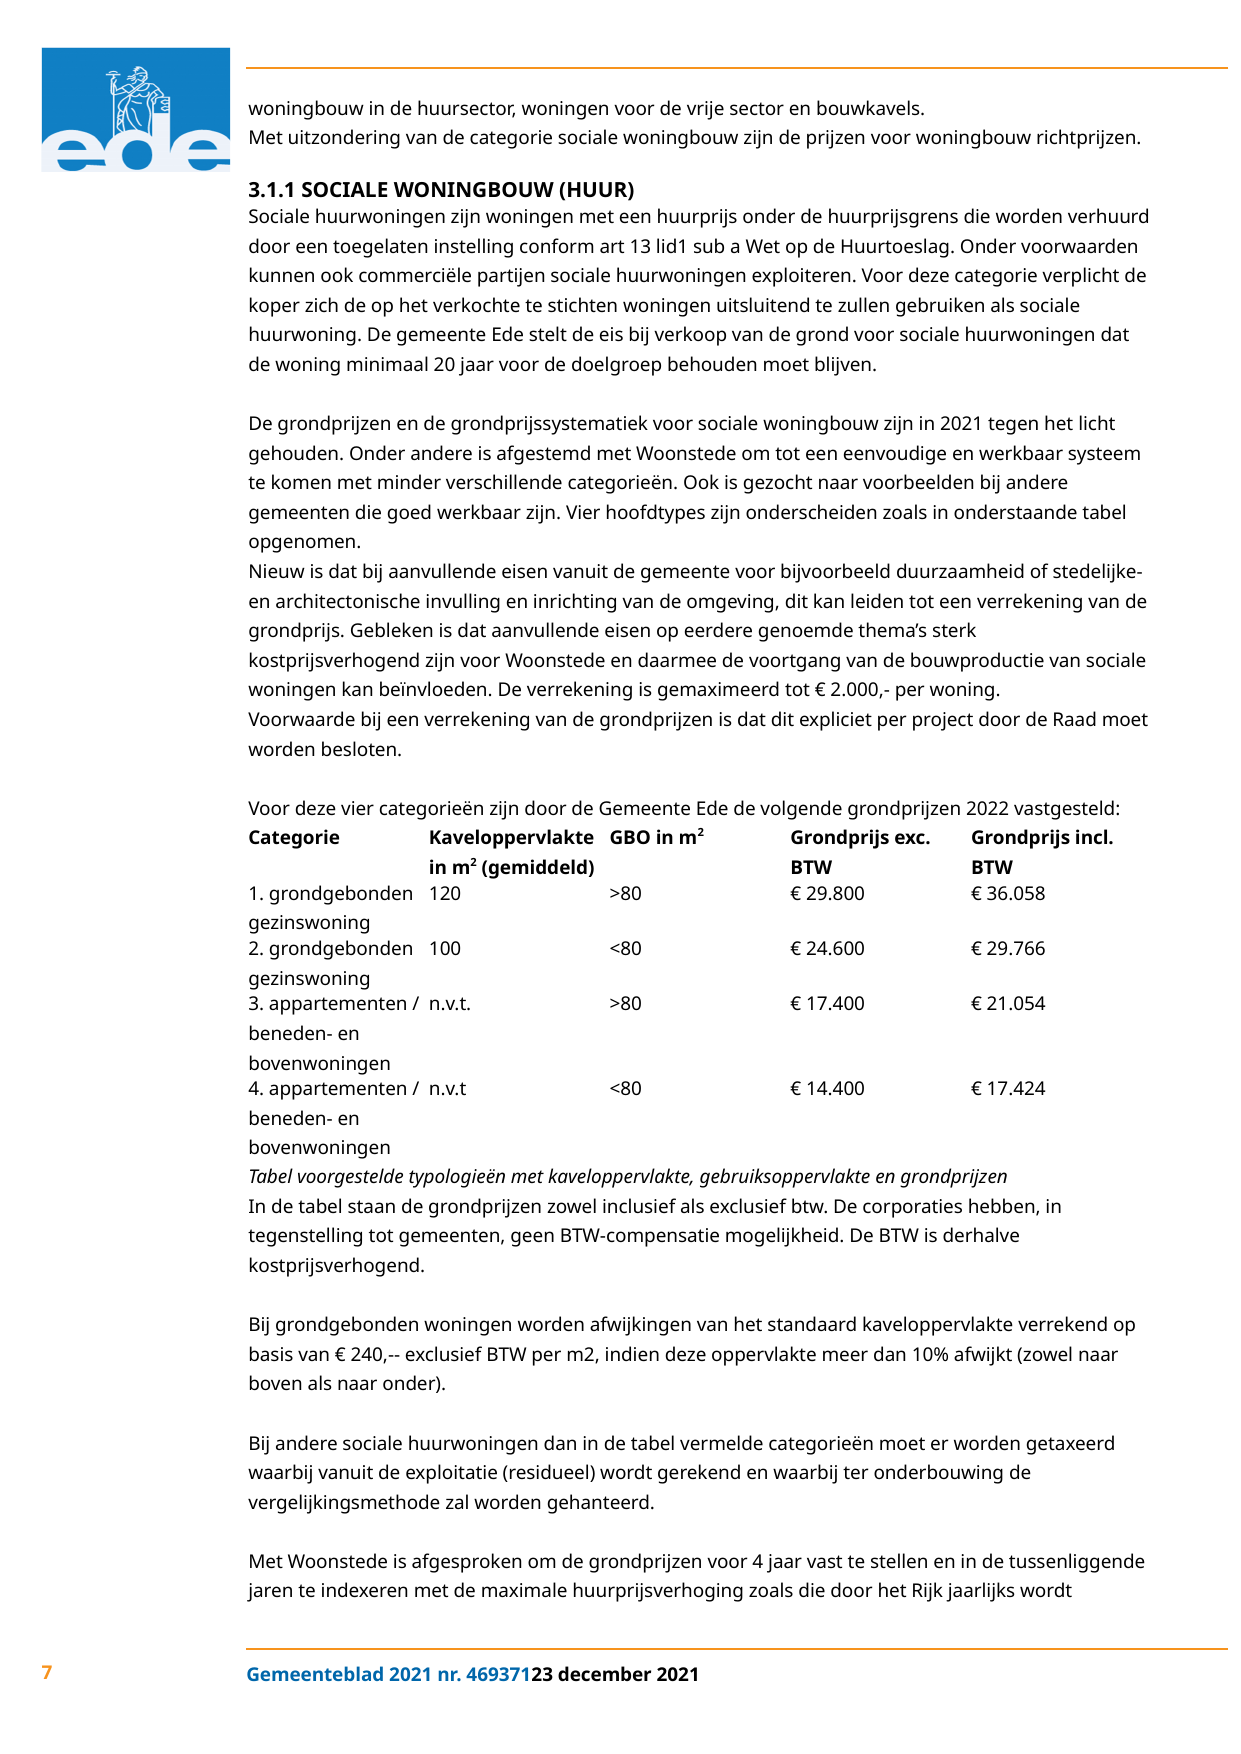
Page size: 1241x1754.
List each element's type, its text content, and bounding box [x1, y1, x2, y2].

table_cell 1. grondgebonden gezinswoning [248, 880, 429, 935]
table_header GBO in m2 [609, 825, 790, 880]
text Tabel voorgestelde typologieën met kaveloppervlakte, gebruiksoppervlakte en grondprijzen [248, 1163, 1152, 1189]
table_header Kaveloppervlakte in m2 (gemiddeld) [429, 825, 609, 880]
text Bij grondgebonden woningen worden afwijkingen van het standaard kaveloppervlakte verrekend op basis van € 240,-- exclusief BTW per m2, indien deze oppervlakte meer dan 10% afwijkt (zowel naar boven als naar onder). [248, 1311, 1152, 1396]
table_cell 4. appartementen / beneden- en bovenwoningen [248, 1075, 429, 1160]
text Nieuw is dat bij aanvullende eisen vanuit de gemeente voor bijvoorbeeld duurzaamheid of stedelijke- en architectonische invulling en inrichting van de omgeving, dit kan leiden tot een verrekening van de grondprijs. Gebleken is dat aanvullende eisen op eerdere genoemde thema’s sterk kostprijsverhogend zijn voor Woonstede en daarmee de voortgang van de bouwproductie van sociale woningen kan beïnvloeden. De verrekening is gemaximeerd tot € 2.000,- per woning. [248, 558, 1152, 702]
table_cell € 17.400 [790, 991, 971, 1075]
table_cell 2. grondgebonden gezinswoning [248, 935, 429, 991]
text Met Woonstede is afgesproken om de grondprijzen voor 4 jaar vast te stellen en in de tussenliggende jaren te indexeren met de maximale huurprijsverhoging zoals die door het Rijk jaarlijks wordt [248, 1548, 1152, 1603]
table_cell n.v.t [429, 1075, 609, 1160]
table_header Grondprijs exc. BTW [790, 825, 971, 880]
table_cell <80 [609, 1075, 790, 1160]
table_cell € 29.766 [971, 935, 1152, 991]
table_cell <80 [609, 935, 790, 991]
table_cell 3. appartementen / beneden- en bovenwoningen [248, 991, 429, 1075]
table_header Grondprijs incl. BTW [971, 825, 1152, 880]
table_header Categorie [248, 825, 429, 880]
text woningbouw in de huursector, woningen voor de vrije sector en bouwkavels. [248, 95, 1152, 121]
table_cell € 29.800 [790, 880, 971, 935]
table_cell € 14.400 [790, 1075, 971, 1160]
table_cell € 36.058 [971, 880, 1152, 935]
text Met uitzondering van de categorie sociale woningbouw zijn de prijzen voor woningbouw richtprijzen. [248, 124, 1152, 150]
table_cell n.v.t. [429, 991, 609, 1075]
table_cell € 17.424 [971, 1075, 1152, 1160]
text Bij andere sociale huurwoningen dan in de tabel vermelde categorieën moet er worden getaxeerd waarbij vanuit de exploitatie (residueel) wordt gerekend en waarbij ter onderbouwing de vergelijkingsmethode zal worden gehanteerd. [248, 1430, 1152, 1515]
table_cell 120 [429, 880, 609, 935]
table_cell € 21.054 [971, 991, 1152, 1075]
table_cell 100 [429, 935, 609, 991]
picture [41, 47, 231, 172]
text Voor deze vier categorieën zijn door de Gemeente Ede de volgende grondprijzen 2022 vastgesteld: [248, 795, 1152, 821]
table_cell >80 [609, 880, 790, 935]
text 3.1.1 SOCIALE WONINGBOUW (HUUR) [248, 175, 1152, 203]
table_cell € 24.600 [790, 935, 971, 991]
text In de tabel staan de grondprijzen zowel inclusief als exclusief btw. De corporaties hebben, in tegenstelling tot gemeenten, geen BTW-compensatie mogelijkheid. De BTW is derhalve kostprijsverhogend. [248, 1193, 1152, 1278]
table_cell >80 [609, 991, 790, 1075]
text De grondprijzen en de grondprijssystematiek voor sociale woningbouw zijn in 2021 tegen het licht gehouden. Onder andere is afgestemd met Woonstede om tot een eenvoudige en werkbaar systeem te komen met minder verschillende categorieën. Ook is gezocht naar voorbeelden bij andere gemeenten die goed werkbaar zijn. Vier hoofdtypes zijn onderscheiden zoals in onderstaande tabel opgenomen. [248, 410, 1152, 554]
text Sociale huurwoningen zijn woningen met een huurprijs onder de huurprijsgrens die worden verhuurd door een toegelaten instelling conform art 13 lid1 sub a Wet op de Huurtoeslag. Onder voorwaarden kunnen ook commerciële partijen sociale huurwoningen exploiteren. Voor deze categorie verplicht de koper zich de op het verkochte te stichten woningen uitsluitend te zullen gebruiken als sociale huurwoning. De gemeente Ede stelt de eis bij verkoop van de grond voor sociale huurwoningen dat de woning minimaal 20 jaar voor de doelgroep behouden moet blijven. [248, 203, 1152, 377]
text Voorwaarde bij een verrekening van de grondprijzen is dat dit expliciet per project door de Raad moet worden besloten. [248, 706, 1152, 761]
